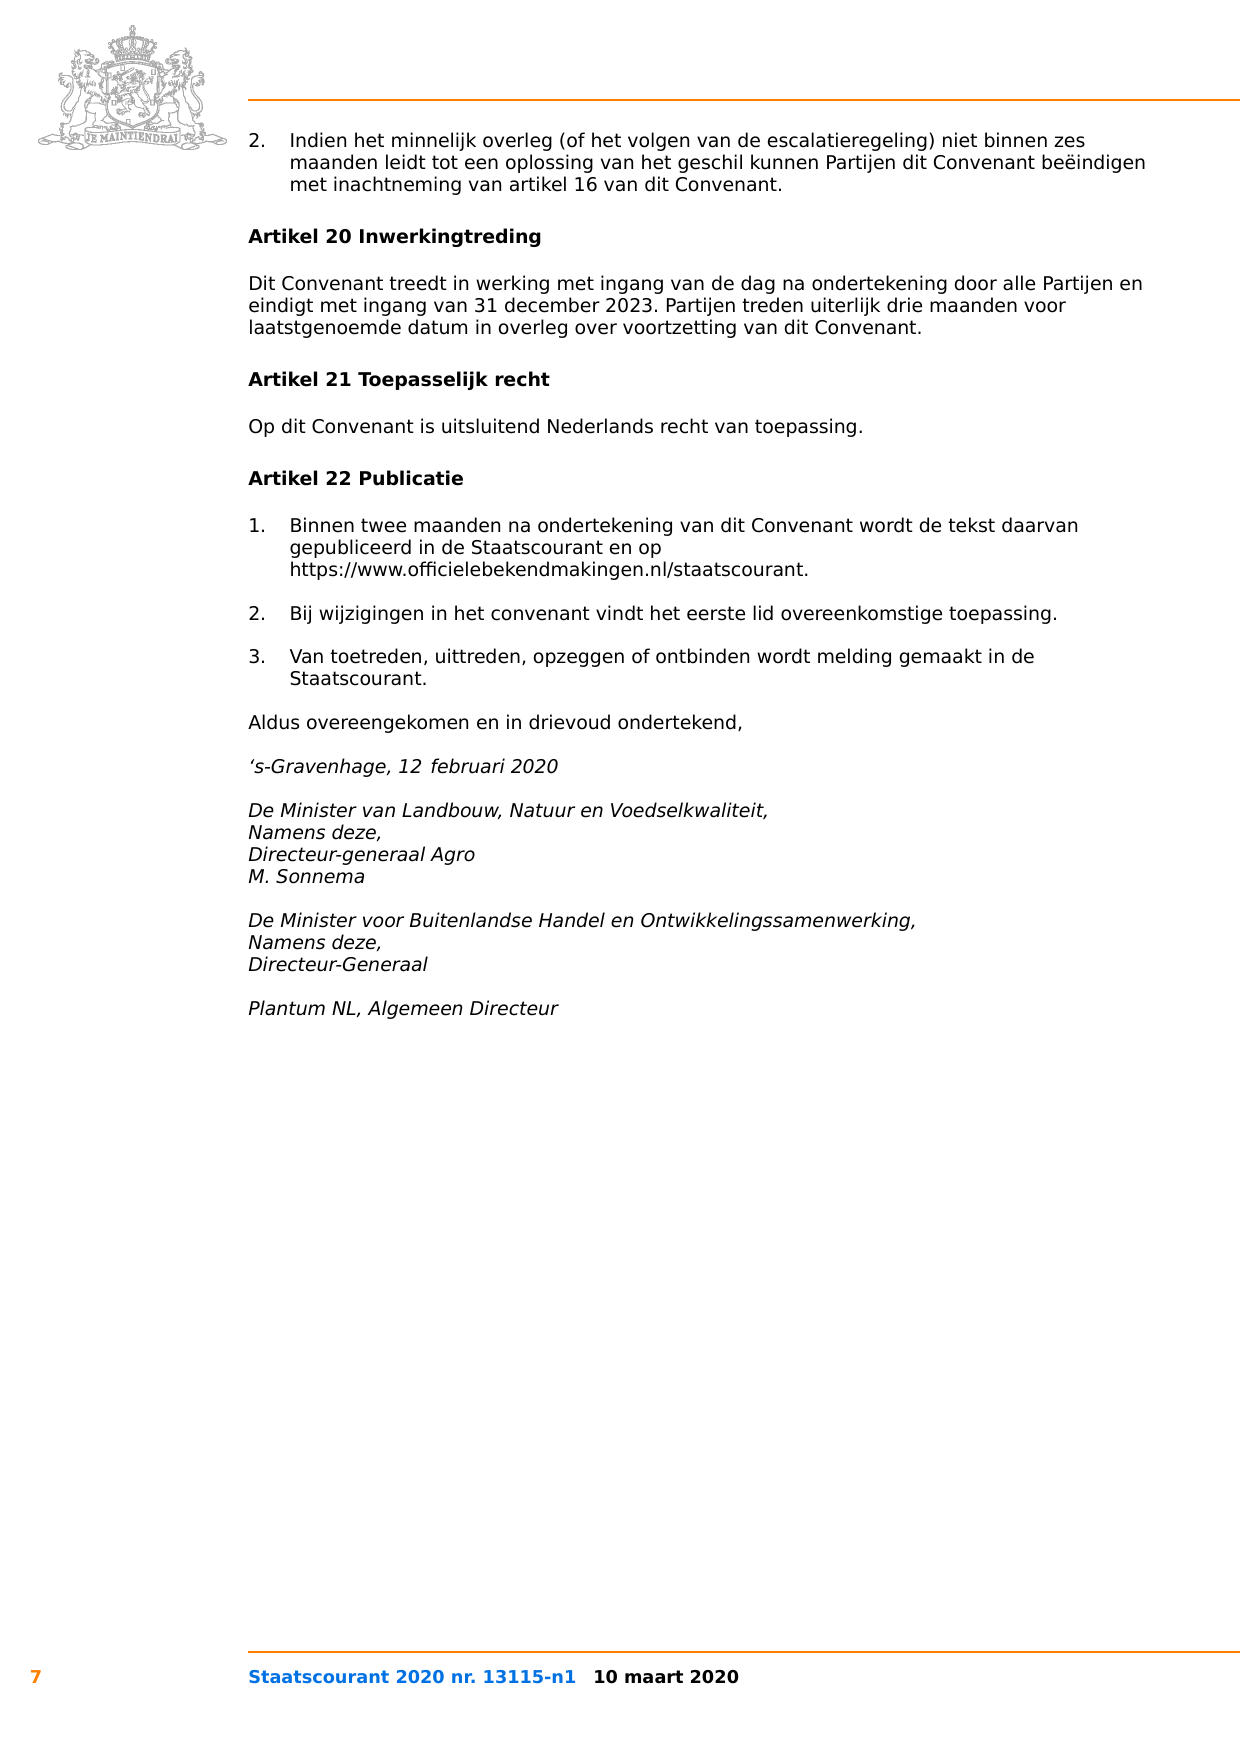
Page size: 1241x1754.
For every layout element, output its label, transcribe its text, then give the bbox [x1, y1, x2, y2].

text 2. Bij wijzigingen in het convenant vindt het eerste lid overeenkomstige toepassing. [248, 602, 1163, 624]
text De Minister van Landbouw, Natuur en Voedselkwaliteit, Namens deze, Directeur-generaal Agro M. Sonnema [248, 800, 1163, 888]
text De Minister voor Buitenlandse Handel en Ontwikkelingssamenwerking, Namens deze, Directeur-Generaal [248, 910, 1163, 976]
text 1. Binnen twee maanden na ondertekening van dit Convenant wordt de tekst daarvan gepubliceerd in de Staatscourant en op https://www.officielebekendmakingen.nl/staatscourant. [248, 515, 1163, 581]
text 3. Van toetreden, uittreden, opzeggen of ontbinden wordt melding gemaakt in de Staatscourant. [248, 646, 1163, 690]
text ‘s-Gravenhage, 12 februari 2020 [248, 756, 1163, 778]
subtitle Artikel 22 Publicatie [248, 468, 1163, 490]
picture [38, 25, 227, 150]
subtitle Artikel 20 Inwerkingtreding [248, 226, 1163, 248]
subtitle Artikel 21 Toepasselijk recht [248, 369, 1163, 391]
text Aldus overeengekomen en in drievoud ondertekend, [248, 712, 1163, 734]
text Op dit Convenant is uitsluitend Nederlands recht van toepassing. [248, 416, 1163, 438]
text Dit Convenant treedt in werking met ingang van de dag na ondertekening door alle Partijen en eindigt met ingang van 31 december 2023. Partijen treden uiterlijk drie maanden voor laatstgenoemde datum in overleg over voortzetting van dit Convenant. [248, 273, 1163, 339]
text Plantum NL, Algemeen Directeur [248, 997, 1163, 1019]
text 2. Indien het minnelijk overleg (of het volgen van de escalatieregeling) niet binnen zes maanden leidt tot een oplossing van het geschil kunnen Partijen dit Convenant beëindigen met inachtneming van artikel 16 van dit Convenant. [248, 130, 1163, 196]
